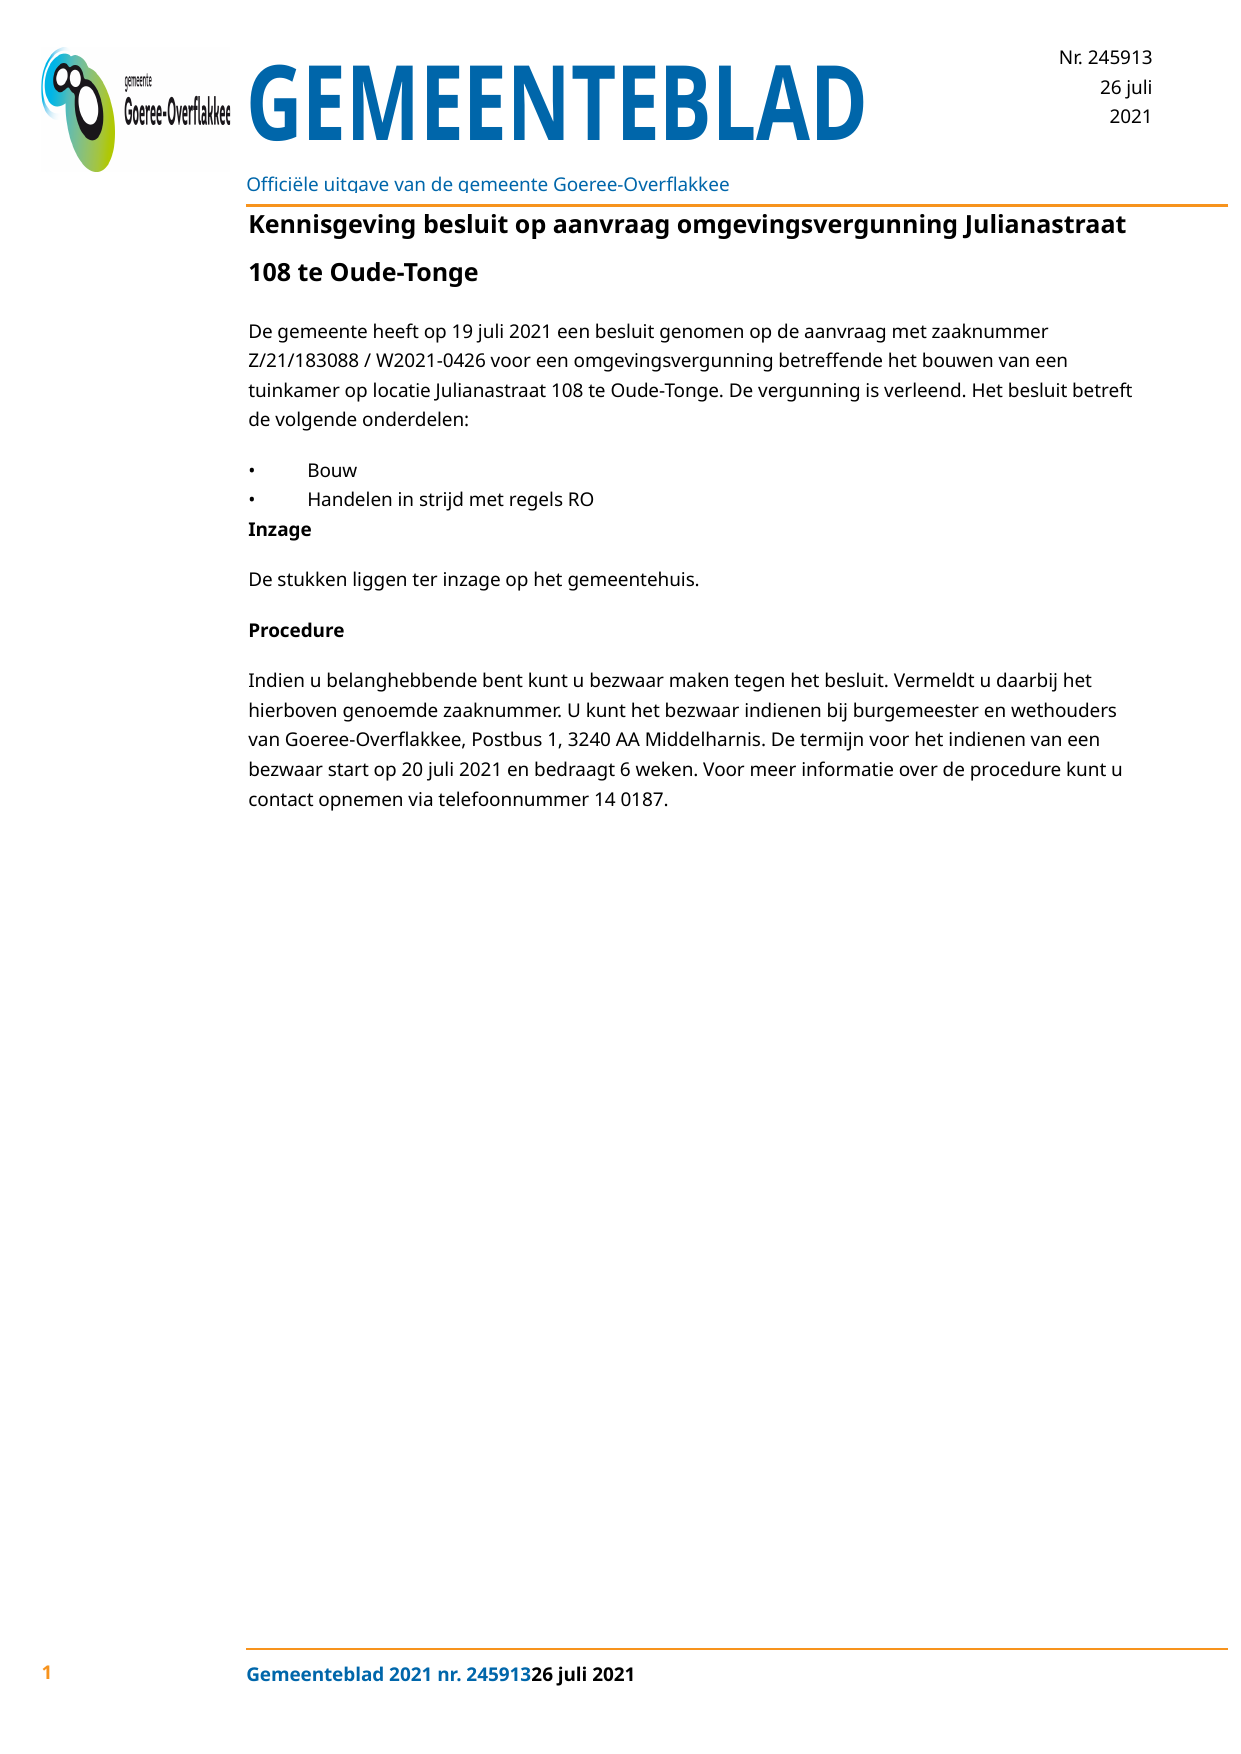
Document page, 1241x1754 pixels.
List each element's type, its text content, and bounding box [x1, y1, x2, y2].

text Procedure [248, 617, 1152, 643]
list Bouw [248, 457, 1152, 483]
text De gemeente heeft op 19 juli 2021 een besluit genomen op de aanvraag met zaaknummer Z/21/183088 / W2021-0426 voor een omgevingsvergunning betreffende het bouwen van een tuinkamer op locatie Julianastraat 108 te Oude-Tonge. De vergunning is verleend. Het besluit betreft de volgende onderdelen: [248, 318, 1152, 432]
list Handelen in strijd met regels RO [248, 487, 1152, 512]
text Inzage [248, 516, 1152, 542]
text De stukken liggen ter inzage op het gemeentehuis. [248, 567, 1152, 592]
text Indien u belanghebbende bent kunt u bezwaar maken tegen het besluit. Vermeldt u daarbij het hierboven genoemde zaaknummer. U kunt het bezwaar indienen bij burgemeester en wethouders van Goeree-Overflakkee, Postbus 1, 3240 AA Middelharnis. De termijn voor het indienen van een bezwaar start op 20 juli 2021 en bedraagt 6 weken. Voor meer informatie over de procedure kunt u contact opnemen via telefoonnummer 14 0187. [248, 667, 1152, 812]
text Kennisgeving besluit op aanvraag omgevingsvergunning Julianastraat 108 te Oude-Tonge [248, 207, 1152, 288]
picture [41, 47, 231, 172]
